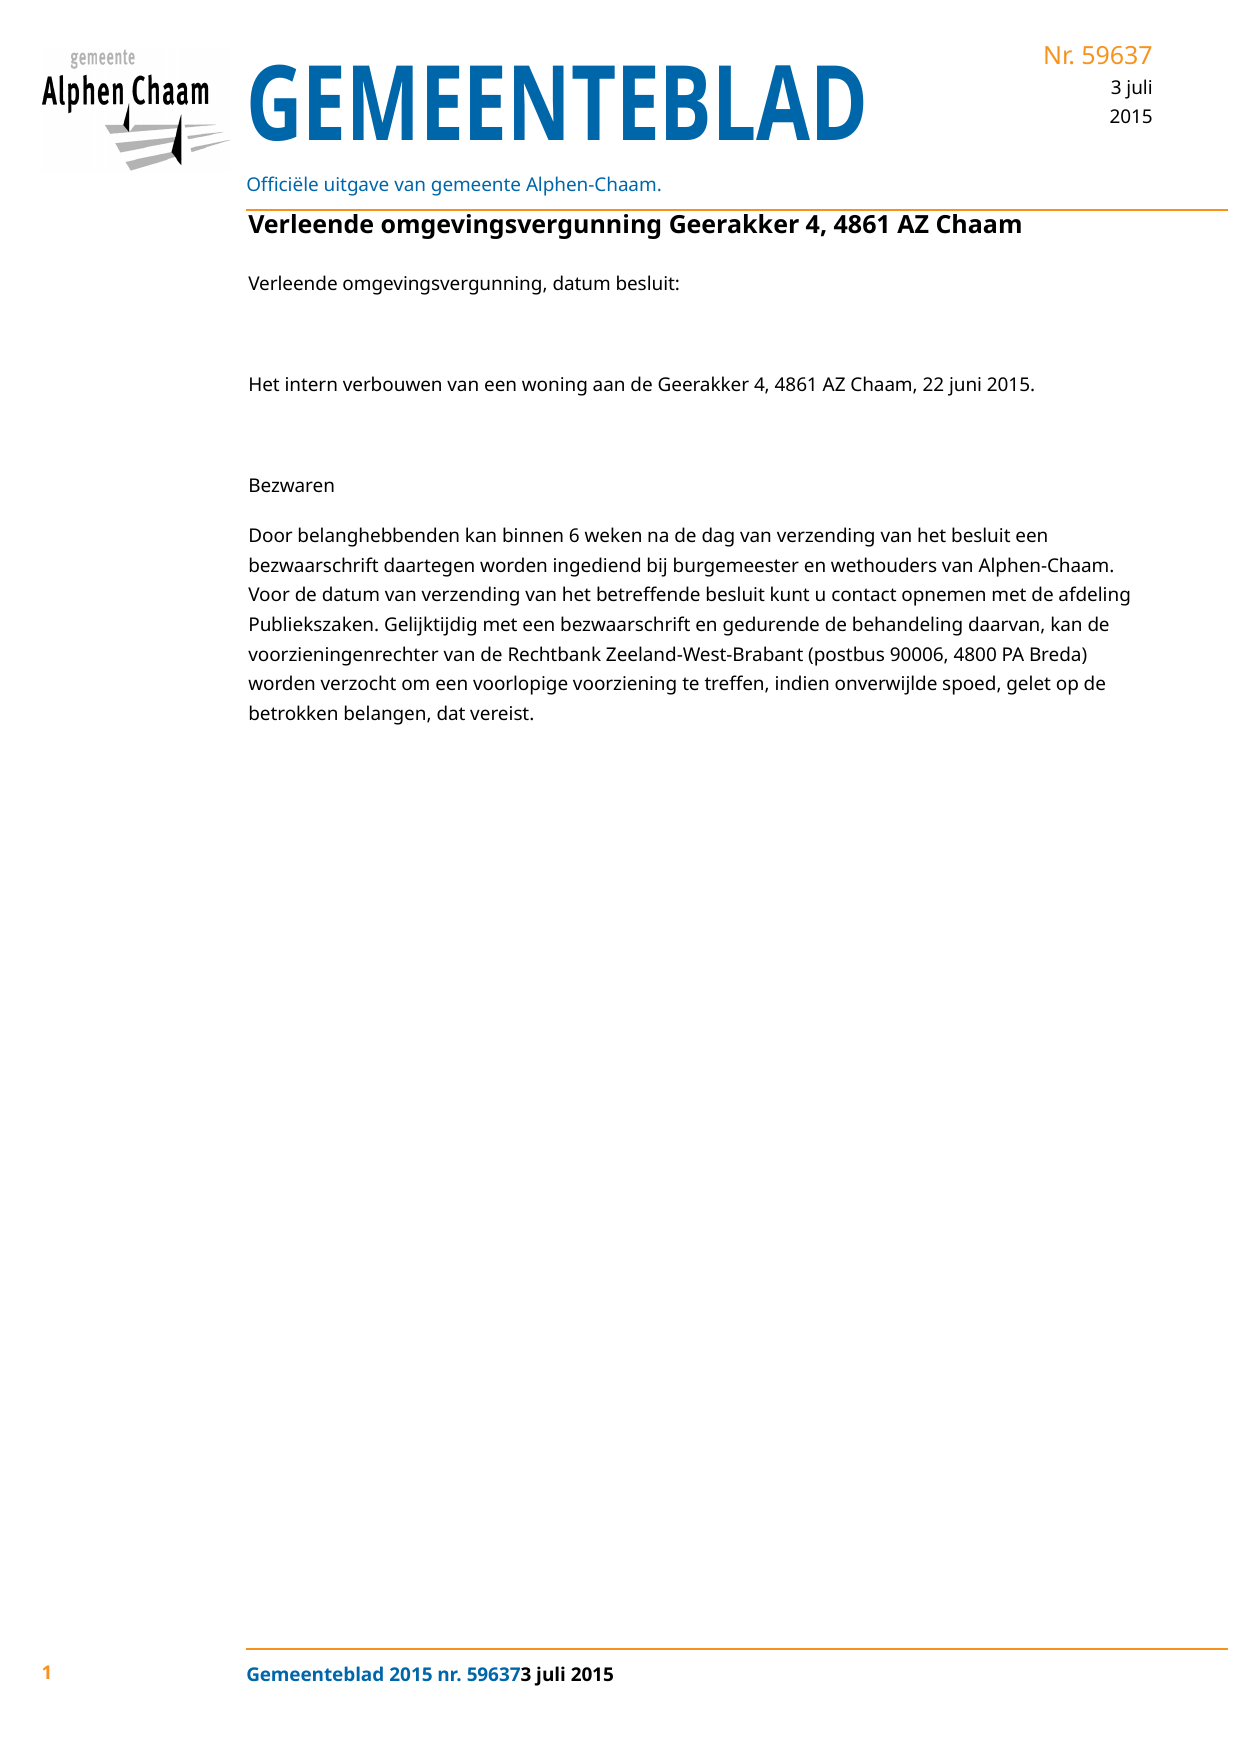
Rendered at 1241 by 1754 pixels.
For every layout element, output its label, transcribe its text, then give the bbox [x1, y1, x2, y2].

text Het intern verbouwen van een woning aan de Geerakker 4, 4861 AZ Chaam, 22 juni 2015. [248, 371, 1152, 397]
picture [41, 47, 231, 172]
text Bezwaren [248, 472, 1152, 498]
text Verleende omgevingsvergunning, datum besluit: [248, 270, 1152, 296]
text Verleende omgevingsvergunning Geerakker 4, 4861 AZ Chaam [248, 211, 1152, 241]
text Door belanghebbenden kan binnen 6 weken na de dag van verzending van het besluit een bezwaarschrift daartegen worden ingediend bij burgemeester en wethouders van Alphen-Chaam. Voor de datum van verzending van het betreffende besluit kunt u contact opnemen met de afdeling Publiekszaken. Gelijktijdig met een bezwaarschrift en gedurende de behandeling daarvan, kan de voorzieningenrechter van de Rechtbank Zeeland-West-Brabant (postbus 90006, 4800 PA Breda) worden verzocht om een voorlopige voorziening te treffen, indien onverwijlde spoed, gelet op de betrokken belangen, dat vereist. [248, 522, 1152, 726]
